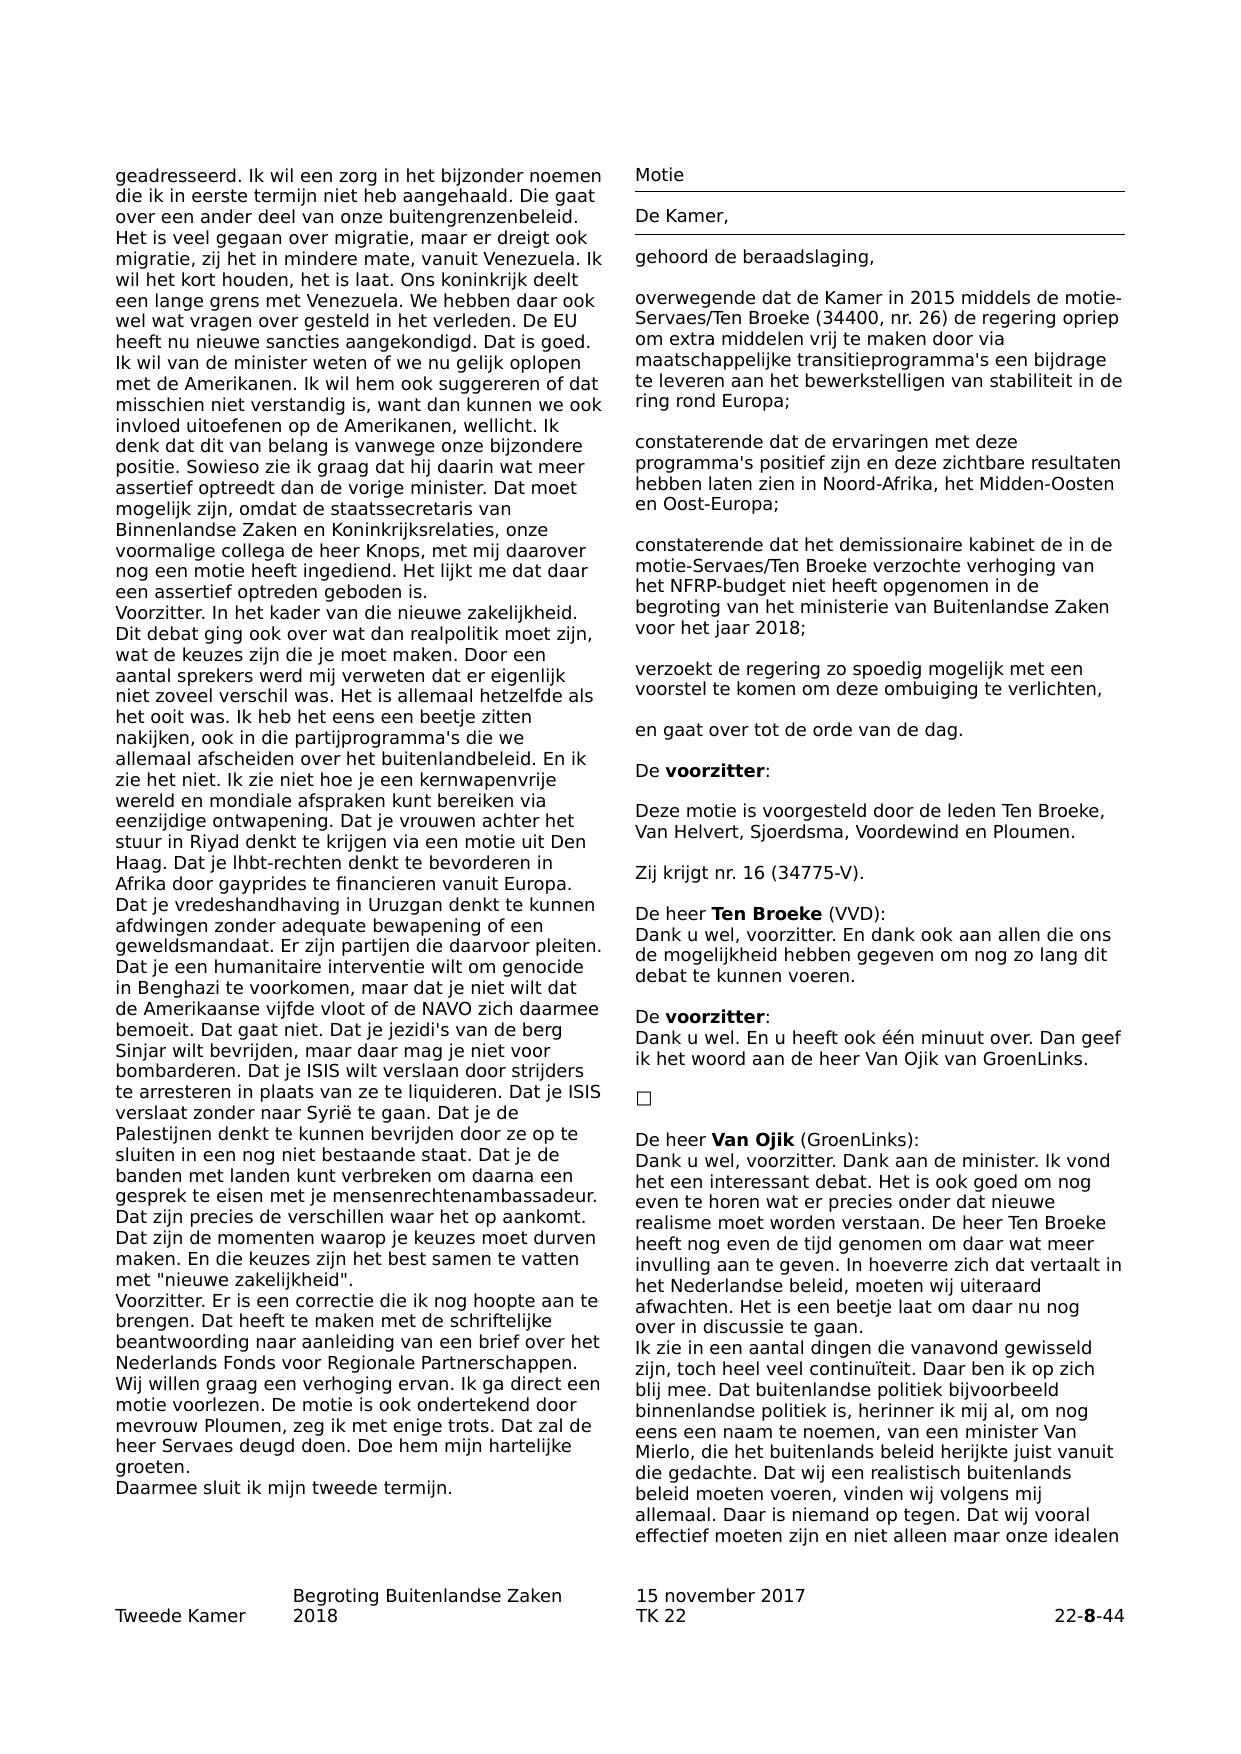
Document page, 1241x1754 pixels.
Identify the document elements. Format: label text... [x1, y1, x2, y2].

text De Kamer, [635, 206, 1125, 227]
text De voorzitter: [635, 1007, 1125, 1027]
text Voorzitter. Er is een correctie die ik nog hoopte aan te brengen. Dat heeft te maken met de schriftelijke beantwoording naar aanleiding van een brief over het Nederlands Fonds voor Regionale Partnerschappen. Wij willen graag een verhoging ervan. Ik ga direct een motie voorlezen. De motie is ook ondertekend door mevrouw Ploumen, zeg ik met enige trots. Dat zal de heer Servaes deugd doen. Doe hem mijn hartelijke groeten. [115, 1290, 605, 1478]
text Voorzitter. In het kader van die nieuwe zakelijkheid. Dit debat ging ook over wat dan realpolitik moet zijn, wat de keuzes zijn die je moet maken. Door een aantal sprekers werd mij verweten dat er eigenlijk niet zoveel verschil was. Het is allemaal hetzelfde als het ooit was. Ik heb het eens een beetje zitten nakijken, ook in die partijprogramma's die we allemaal afscheiden over het buitenlandbeleid. En ik zie het niet. Ik zie niet hoe je een kernwapenvrije wereld en mondiale afspraken kunt bereiken via eenzijdige ontwapening. Dat je vrouwen achter het stuur in Riyad denkt te krijgen via een motie uit Den Haag. Dat je lhbt-rechten denkt te bevorderen in Afrika door gayprides te financieren vanuit Europa. Dat je vredeshandhaving in Uruzgan denkt te kunnen afdwingen zonder adequate bewapening of een geweldsmandaat. Er zijn partijen die daarvoor pleiten. Dat je een humanitaire interventie wilt om genocide in Benghazi te voorkomen, maar dat je niet wilt dat de Amerikaanse vijfde vloot of de NAVO zich daarmee bemoeit. Dat gaat niet. Dat je jezidi's van de berg Sinjar wilt bevrijden, maar daar mag je niet voor bombarderen. Dat je ISIS wilt verslaan door strijders te arresteren in plaats van ze te liquideren. Dat je ISIS verslaat zonder naar Syrië te gaan. Dat je de Palestijnen denkt te kunnen bevrijden door ze op te sluiten in een nog niet bestaande staat. Dat je de banden met landen kunt verbreken om daarna een gesprek te eisen met je mensenrechtenambassadeur. Dat zijn precies de verschillen waar het op aankomt. Dat zijn de momenten waarop je keuzes moet durven maken. En die keuzes zijn het best samen te vatten met "nieuwe zakelijkheid". [115, 603, 605, 1290]
text Daarmee sluit ik mijn tweede termijn. [115, 1478, 605, 1499]
text constaterende dat de ervaringen met deze programma's positief zijn en deze zichtbare resultaten hebben laten zien in Noord-Afrika, het Midden-Oosten en Oost-Europa; [635, 432, 1125, 515]
text geadresseerd. Ik wil een zorg in het bijzonder noemen die ik in eerste termijn niet heb aangehaald. Die gaat over een ander deel van onze buitengrenzenbeleid. Het is veel gegaan over migratie, maar er dreigt ook migratie, zij het in mindere mate, vanuit Venezuela. Ik wil het kort houden, het is laat. Ons koninkrijk deelt een lange grens met Venezuela. We hebben daar ook wel wat vragen over gesteld in het verleden. De EU heeft nu nieuwe sancties aangekondigd. Dat is goed. Ik wil van de minister weten of we nu gelijk oplopen met de Amerikanen. Ik wil hem ook suggereren of dat misschien niet verstandig is, want dan kunnen we ook invloed uitoefenen op de Amerikanen, wellicht. Ik denk dat dit van belang is vanwege onze bijzondere positie. Sowieso zie ik graag dat hij daarin wat meer assertief optreedt dan de vorige minister. Dat moet mogelijk zijn, omdat de staatssecretaris van Binnenlandse Zaken en Koninkrijksrelaties, onze voormalige collega de heer Knops, met mij daarover nog een motie heeft ingediend. Het lijkt me dat daar een assertief optreden geboden is. [115, 165, 605, 603]
text verzoekt de regering zo spoedig mogelijk met een voorstel te komen om deze ombuiging te verlichten, [635, 658, 1125, 700]
text Dank u wel, voorzitter. En dank ook aan allen die ons de mogelijkheid hebben gegeven om nog zo lang dit debat te kunnen voeren. [635, 924, 1125, 987]
text De heer Van Ojik (GroenLinks): [635, 1130, 1125, 1151]
text Motie [635, 165, 1125, 186]
text De heer Ten Broeke (VVD): [635, 903, 1125, 924]
text overwegende dat de Kamer in 2015 middels de motie-Servaes/Ten Broeke (34400, nr. 26) de regering opriep om extra middelen vrij te maken door via maatschappelijke transitieprogramma's een bijdrage te leveren aan het bewerkstelligen van stabiliteit in de ring rond Europa; [635, 287, 1125, 412]
text gehoord de beraadslaging, [635, 247, 1125, 267]
text Dank u wel, voorzitter. Dank aan de minister. Ik vond het een interessant debat. Het is ook goed om nog even te horen wat er precies onder dat nieuwe realisme moet worden verstaan. De heer Ten Broeke heeft nog even de tijd genomen om daar wat meer invulling aan te geven. In hoeverre zich dat vertaalt in het Nederlandse beleid, moeten wij uiteraard afwachten. Het is een beetje laat om daar nu nog over in discussie te gaan. [635, 1151, 1125, 1338]
text De voorzitter: [635, 761, 1125, 781]
text ⬜ [635, 1089, 1125, 1110]
text Deze motie is voorgesteld door de leden Ten Broeke, Van Helvert, Sjoerdsma, Voordewind en Ploumen. [635, 801, 1125, 843]
text Zij krijgt nr. 16 (34775-V). [635, 863, 1125, 883]
text Ik zie in een aantal dingen die vanavond gewisseld zijn, toch heel veel continuïteit. Daar ben ik op zich blij mee. Dat buitenlandse politiek bijvoorbeeld binnenlandse politiek is, herinner ik mij al, om nog eens een naam te noemen, van een minister Van Mierlo, die het buitenlands beleid herijkte juist vanuit die gedachte. Dat wij een realistisch buitenlands beleid moeten voeren, vinden wij volgens mij allemaal. Daar is niemand op tegen. Dat wij vooral effectief moeten zijn en niet alleen maar onze idealen [635, 1338, 1125, 1546]
text en gaat over tot de orde van de dag. [635, 720, 1125, 741]
text Dank u wel. En u heeft ook één minuut over. Dan geef ik het woord aan de heer Van Ojik van GroenLinks. [635, 1027, 1125, 1069]
text constaterende dat het demissionaire kabinet de in de motie-Servaes/Ten Broeke verzochte verhoging van het NFRP-budget niet heeft opgenomen in de begroting van het ministerie van Buitenlandse Zaken voor het jaar 2018; [635, 535, 1125, 638]
